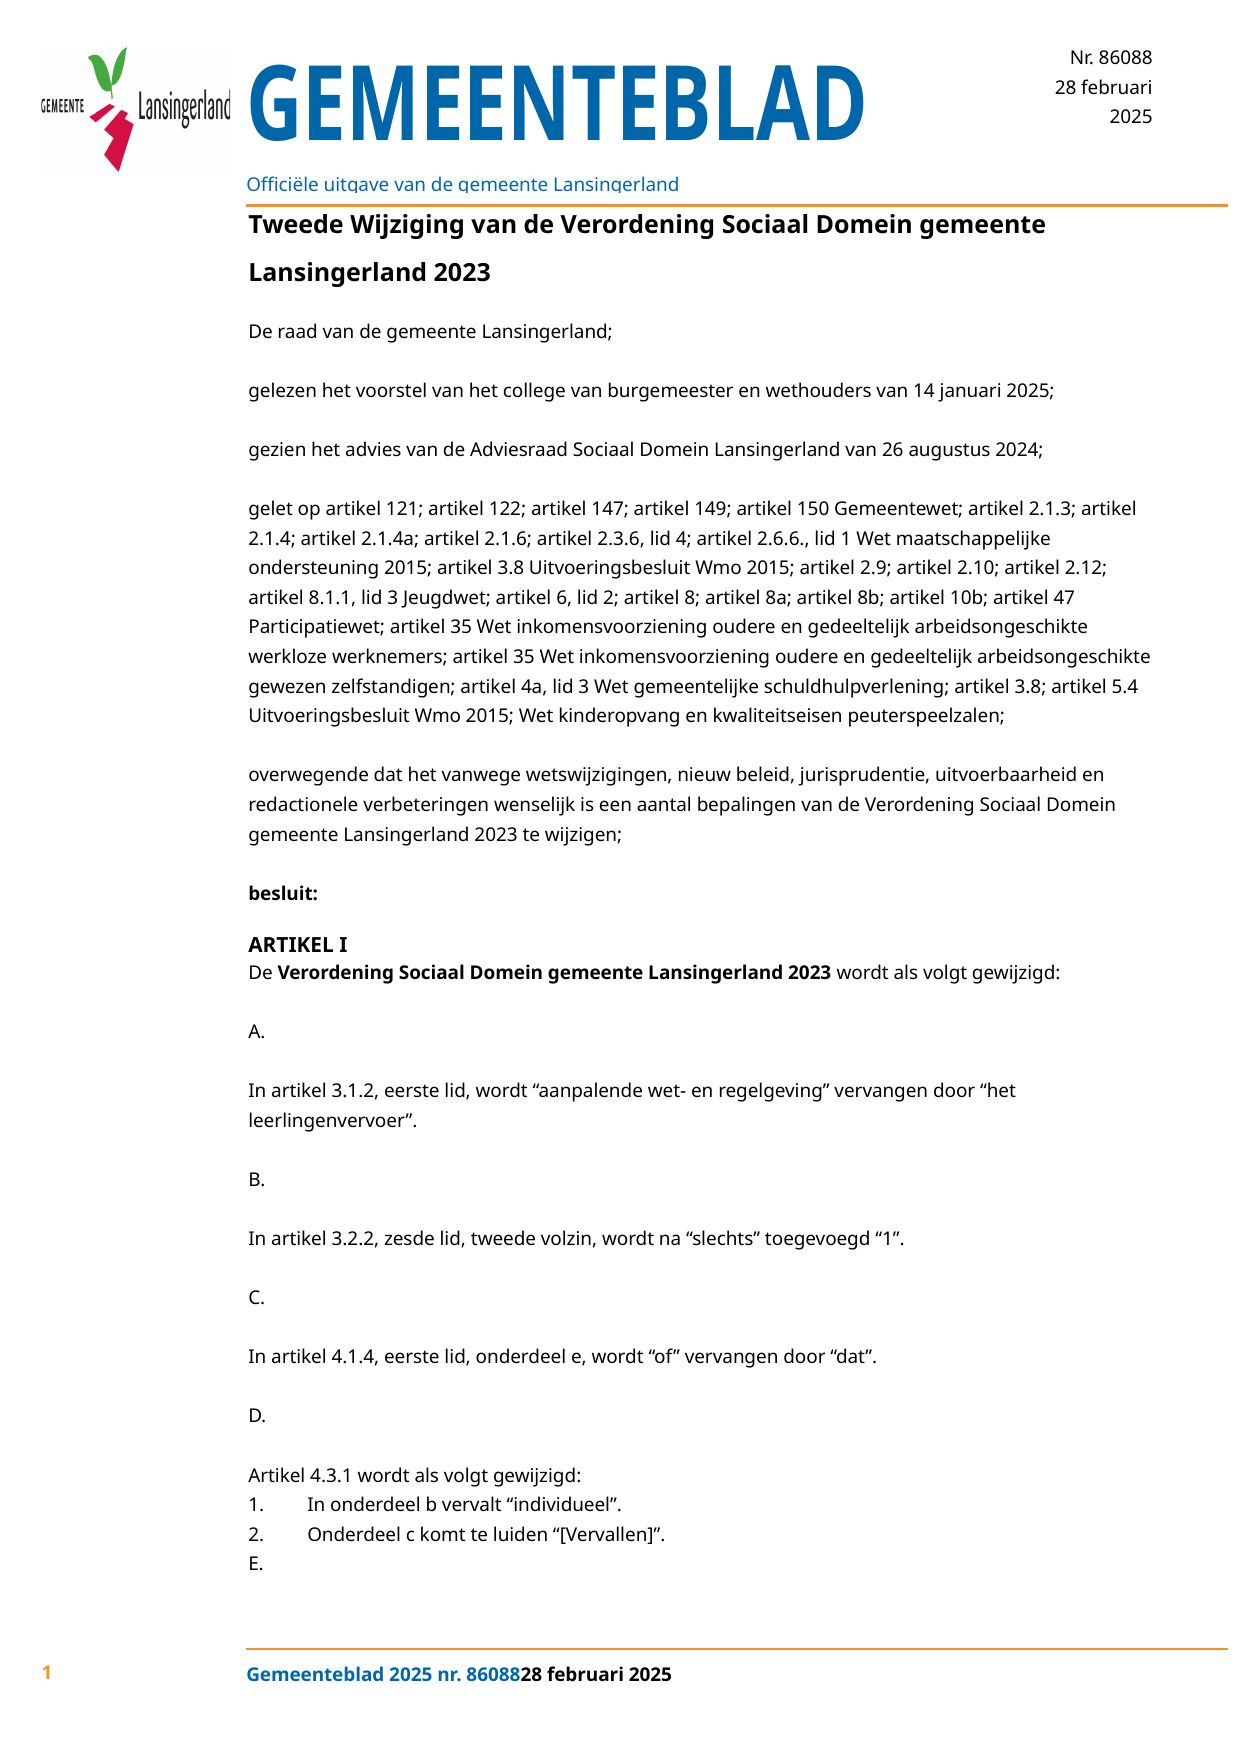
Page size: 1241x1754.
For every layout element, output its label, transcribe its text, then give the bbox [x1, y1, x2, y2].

text gelet op artikel 121; artikel 122; artikel 147; artikel 149; artikel 150 Gemeentewet; artikel 2.1.3; artikel 2.1.4; artikel 2.1.4a; artikel 2.1.6; artikel 2.3.6, lid 4; artikel 2.6.6., lid 1 Wet maatschappelijke ondersteuning 2015; artikel 3.8 Uitvoeringsbesluit Wmo 2015; artikel 2.9; artikel 2.10; artikel 2.12; artikel 8.1.1, lid 3 Jeugdwet; artikel 6, lid 2; artikel 8; artikel 8a; artikel 8b; artikel 10b; artikel 47 Participatiewet; artikel 35 Wet inkomensvoorziening oudere en gedeeltelijk arbeidsongeschikte werkloze werknemers; artikel 35 Wet inkomensvoorziening oudere en gedeeltelijk arbeidsongeschikte gewezen zelfstandigen; artikel 4a, lid 3 Wet gemeentelijke schuldhulpverlening; artikel 3.8; artikel 5.4 Uitvoeringsbesluit Wmo 2015; Wet kinderopvang en kwaliteitseisen peuterspeelzalen; [248, 495, 1152, 728]
text In artikel 3.2.2, zesde lid, tweede volzin, wordt na “slechts” toegevoegd “1”. [248, 1225, 1152, 1251]
text In artikel 4.1.4, eerste lid, onderdeel e, wordt “of” vervangen door “dat”. [248, 1343, 1152, 1369]
text gezien het advies van de Adviesraad Sociaal Domein Lansingerland van 26 augustus 2024; [248, 436, 1152, 462]
text In artikel 3.1.2, eerste lid, wordt “aanpalende wet- en regelgeving” vervangen door “het leerlingenvervoer”. [248, 1077, 1152, 1132]
text overwegende dat het vanwege wetswijzigingen, nieuw beleid, jurisprudentie, uitvoerbaarheid en redactionele verbeteringen wenselijk is een aantal bepalingen van de Verordening Sociaal Domein gemeente Lansingerland 2023 te wijzigen; [248, 762, 1152, 847]
text A. [248, 1018, 1152, 1044]
text Artikel 4.3.1 wordt als volgt gewijzigd: [248, 1462, 1152, 1487]
text B. [248, 1166, 1152, 1192]
text D. [248, 1403, 1152, 1428]
text gelezen het voorstel van het college van burgemeester en wethouders van 14 januari 2025; [248, 377, 1152, 403]
text E. [248, 1551, 1152, 1576]
text Tweede Wijziging van de Verordening Sociaal Domein gemeente Lansingerland 2023 [248, 207, 1152, 288]
text De raad van de gemeente Lansingerland; [248, 318, 1152, 344]
text besluit: [248, 880, 1152, 906]
text C. [248, 1284, 1152, 1310]
list In onderdeel b vervalt “individueel”. [248, 1491, 1152, 1517]
list Onderdeel c komt te luiden “[Vervallen]”. [248, 1521, 1152, 1547]
picture [41, 47, 231, 172]
text ARTIKEL I [248, 930, 1152, 959]
text De Verordening Sociaal Domein gemeente Lansingerland 2023 wordt als volgt gewijzigd: [248, 959, 1152, 984]
